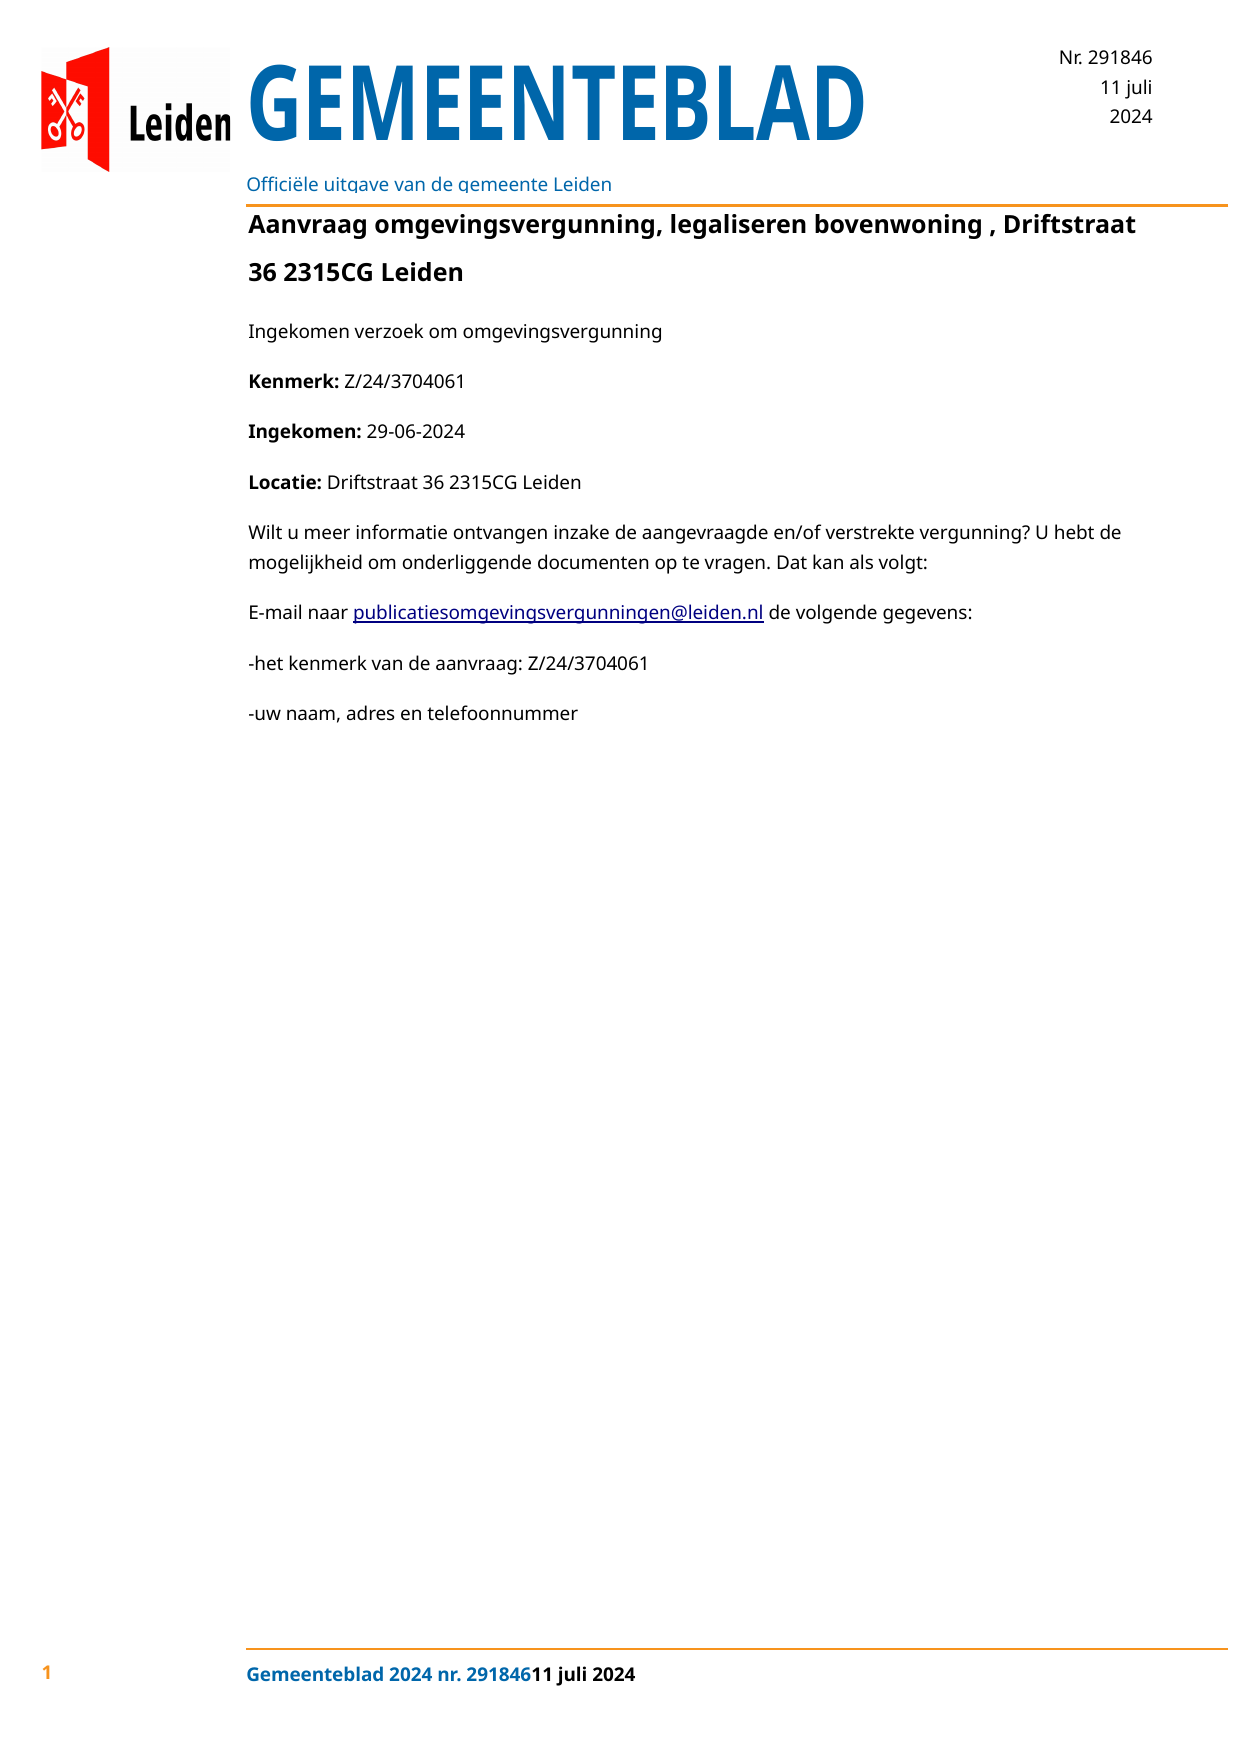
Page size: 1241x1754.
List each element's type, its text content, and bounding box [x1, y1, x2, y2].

text Kenmerk: Z/24/3704061 [248, 368, 1152, 394]
text Ingekomen verzoek om omgevingsvergunning [248, 318, 1152, 344]
text E-mail naar publicatiesomgevingsvergunningen@leiden.nl de volgende gegevens: [248, 599, 1152, 625]
text -uw naam, adres en telefoonnummer [248, 700, 1152, 726]
text Aanvraag omgevingsvergunning, legaliseren bovenwoning , Driftstraat 36 2315CG Leiden [248, 207, 1152, 288]
text Wilt u meer informatie ontvangen inzake de aangevraagde en/of verstrekte vergunning? U hebt de mogelijkheid om onderliggende documenten op te vragen. Dat kan als volgt: [248, 519, 1152, 575]
picture [41, 47, 231, 172]
text Locatie: Driftstraat 36 2315CG Leiden [248, 469, 1152, 495]
text Ingekomen: 29-06-2024 [248, 419, 1152, 444]
text -het kenmerk van de aanvraag: Z/24/3704061 [248, 650, 1152, 676]
